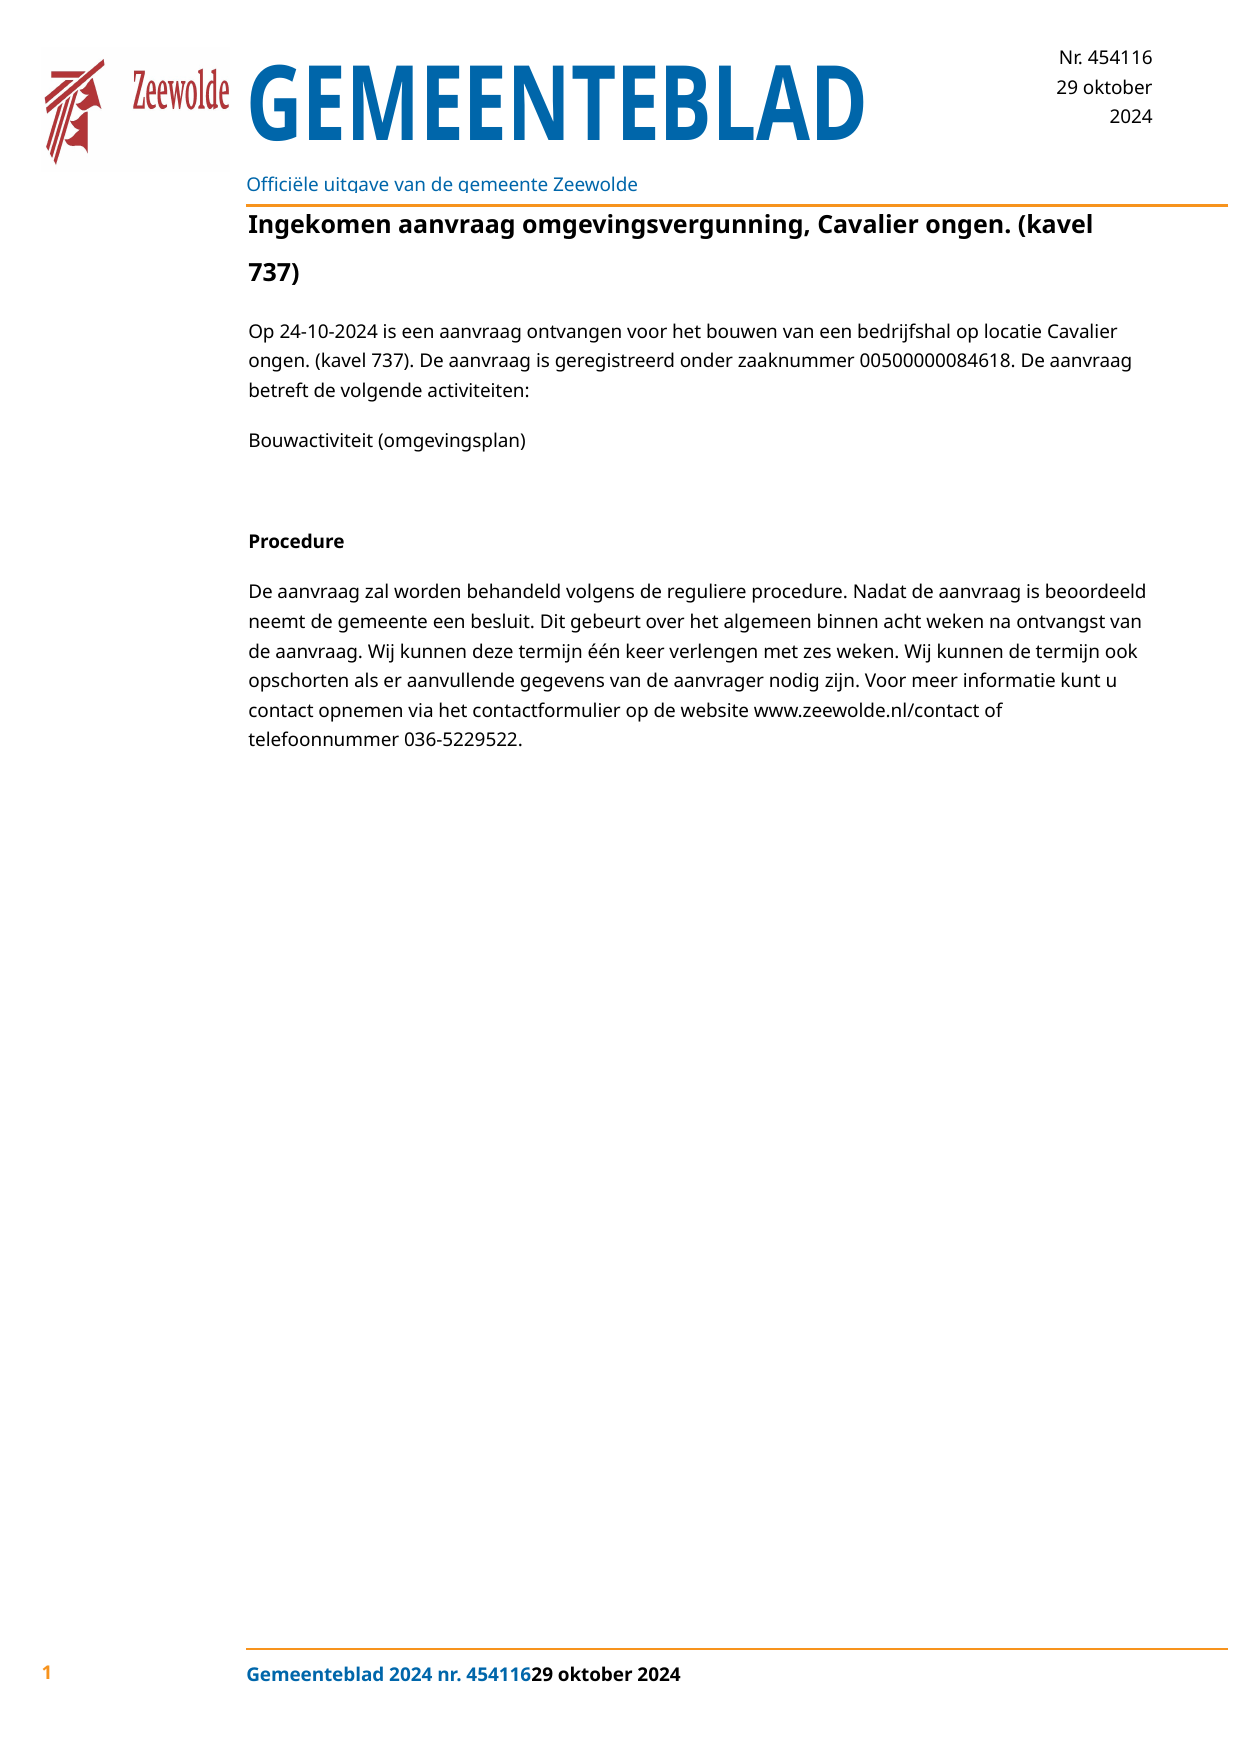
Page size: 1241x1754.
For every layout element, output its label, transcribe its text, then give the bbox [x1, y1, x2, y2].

text De aanvraag zal worden behandeld volgens de reguliere procedure. Nadat de aanvraag is beoordeeld neemt de gemeente een besluit. Dit gebeurt over het algemeen binnen acht weken na ontvangst van de aanvraag. Wij kunnen deze termijn één keer verlengen met zes weken. Wij kunnen de termijn ook opschorten als er aanvullende gegevens van de aanvrager nodig zijn. Voor meer informatie kunt u contact opnemen via het contactformulier op de website www.zeewolde.nl/contact of telefoonnummer 036-5229522. [248, 579, 1152, 752]
text Bouwactiviteit (omgevingsplan) [248, 427, 1152, 453]
picture [41, 47, 231, 172]
text Op 24-10-2024 is een aanvraag ontvangen voor het bouwen van een bedrijfshal op locatie Cavalier ongen. (kavel 737). De aanvraag is geregistreerd onder zaaknummer 00500000084618. De aanvraag betreft de volgende activiteiten: [248, 318, 1152, 403]
text Procedure [248, 528, 1152, 554]
text Ingekomen aanvraag omgevingsvergunning, Cavalier ongen. (kavel 737) [248, 207, 1152, 288]
